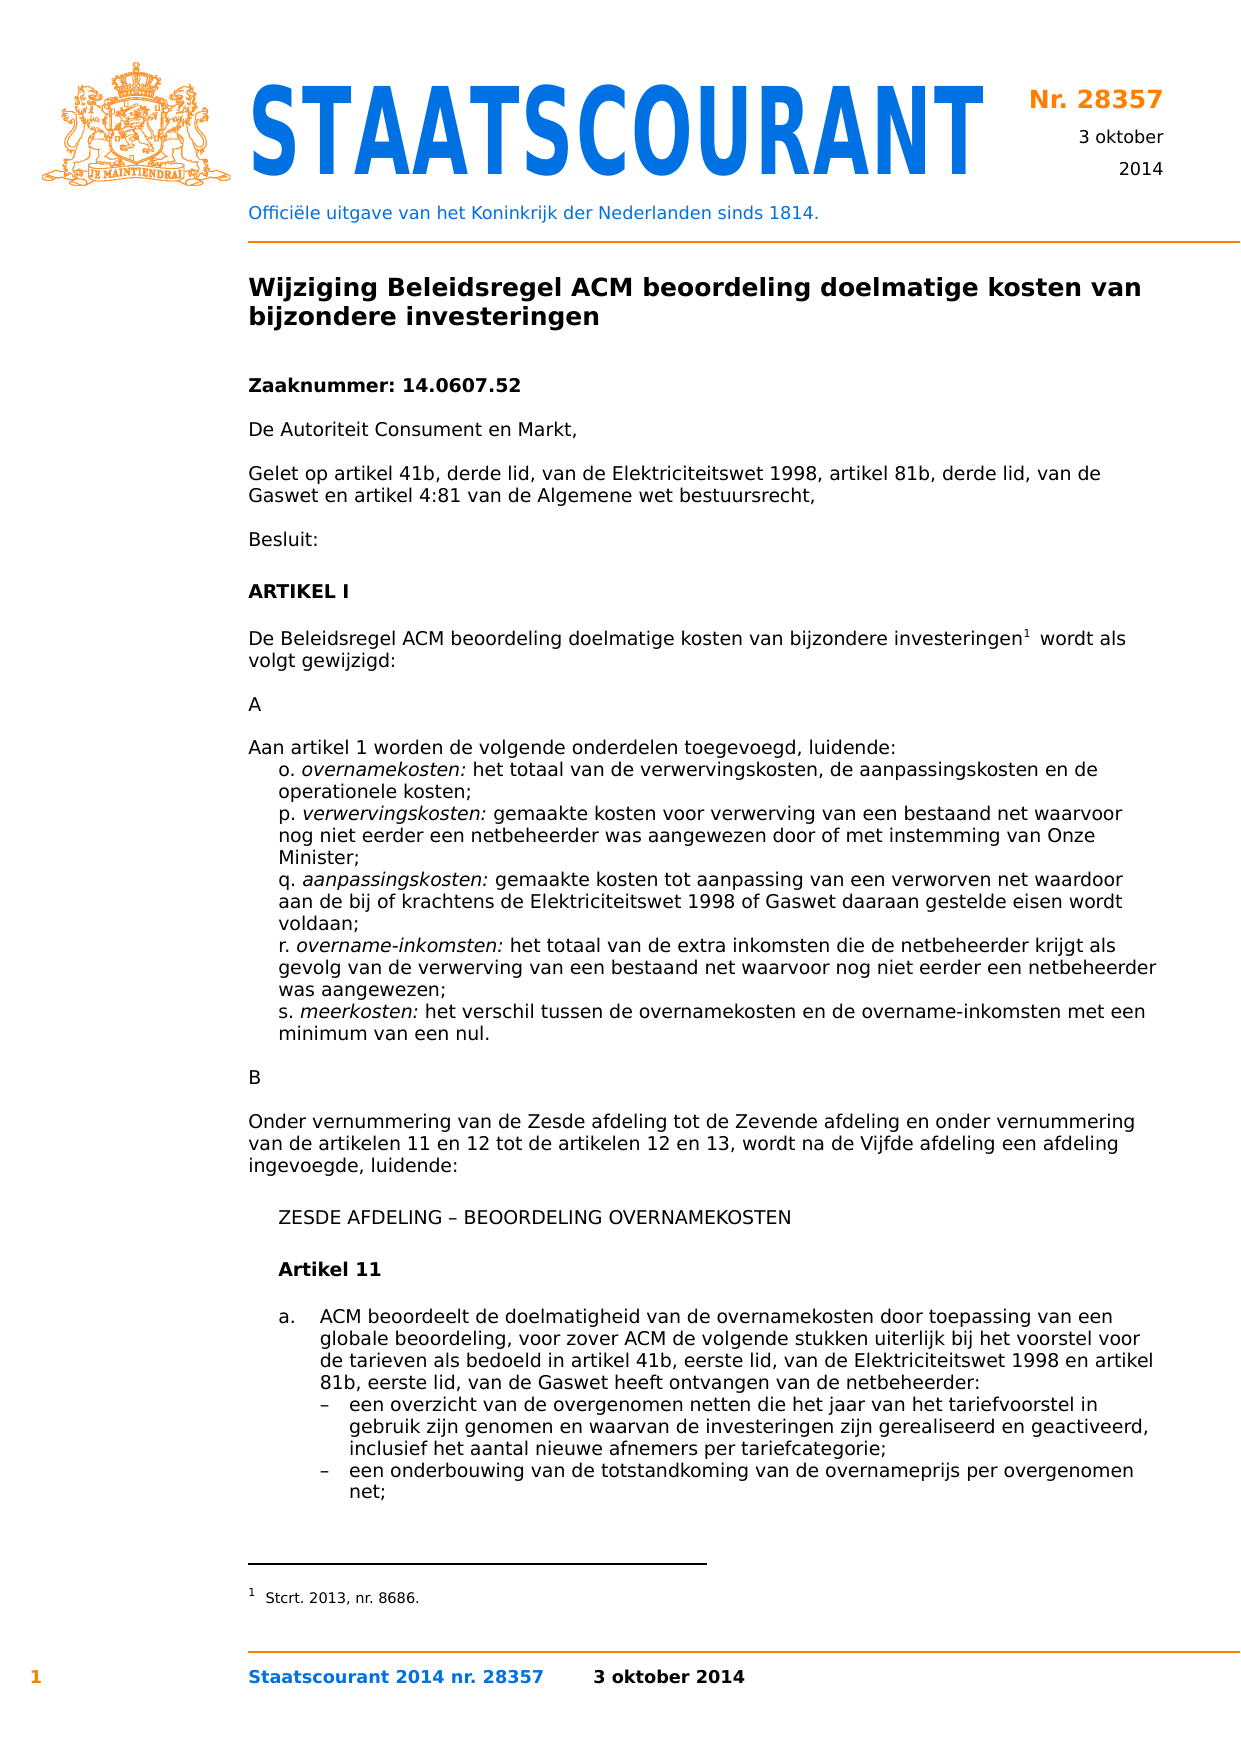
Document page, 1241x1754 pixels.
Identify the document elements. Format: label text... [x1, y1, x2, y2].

text Besluit: [248, 529, 1163, 551]
subtitle Artikel 11 [278, 1259, 1163, 1281]
text r. overname-inkomsten: het totaal van de extra inkomsten die de netbeheerder krijgt als gevolg van de verwerving van een bestaand net waarvoor nog niet eerder een netbeheerder was aangewezen; [278, 935, 1163, 1001]
text – een overzicht van de overgenomen netten die het jaar van het tariefvoorstel in gebruik zijn genomen en waarvan de investeringen zijn gerealiseerd en geactiveerd, inclusief het aantal nieuwe afnemers per tariefcategorie; [319, 1393, 1163, 1459]
text – een onderbouwing van de totstandkoming van de overnameprijs per overgenomen net; [319, 1459, 1163, 1503]
text De Autoriteit Consument en Markt, [248, 419, 1163, 441]
text o. overnamekosten: het totaal van de verwervingskosten, de aanpassingskosten en de operationele kosten; [278, 759, 1163, 803]
text s. meerkosten: het verschil tussen de overnamekosten en de overname-inkomsten met een minimum van een nul. [278, 1001, 1163, 1045]
table_header STAATSCOURANT [248, 62, 998, 203]
subtitle Wijziging Beleidsregel ACM beoordeling doelmatige kosten van bijzondere investeringen [248, 273, 1163, 331]
text B [248, 1067, 1163, 1089]
text Zaaknummer: 14.0607.52 [248, 375, 1163, 397]
table_cell 2014 [998, 153, 1240, 203]
text A [248, 693, 1163, 715]
text De Beleidsregel ACM beoordeling doelmatige kosten van bijzondere investeringen wordt als volgt gewijzigd: [248, 628, 1163, 672]
text p. verwervingskosten: gemaakte kosten voor verwerving van een bestaand net waarvoor nog niet eerder een netbeheerder was aangewezen door of met instemming van Onze Minister; [278, 803, 1163, 869]
text Onder vernummering van de Zesde afdeling tot de Zevende afdeling en onder vernummering van de artikelen 11 en 12 tot de artikelen 12 en 13, wordt na de Vijfde afdeling een afdeling ingevoegde, luidende: [248, 1111, 1163, 1177]
text q. aanpassingskosten: gemaakte kosten tot aanpassing van een verworven net waardoor aan de bij of krachtens de Elektriciteitswet 1998 of Gaswet daaraan gestelde eisen wordt voldaan; [278, 869, 1163, 935]
text Gelet op artikel 41b, derde lid, van de Elektriciteitswet 1998, artikel 81b, derde lid, van de Gaswet en artikel 4:81 van de Algemene wet bestuursrecht, [248, 463, 1163, 507]
subtitle ZESDE AFDELING – BEOORDELING OVERNAMEKOSTEN [278, 1207, 1163, 1229]
text Aan artikel 1 worden de volgende onderdelen toegevoegd, luidende: [248, 737, 1163, 759]
text a. ACM beoordeelt de doelmatigheid van de overnamekosten door toepassing van een globale beoordeling, voor zover ACM de volgende stukken uiterlijk bij het voorstel voor de tarieven als bedoeld in artikel 41b, eerste lid, van de Elektriciteitswet 1998 en artikel 81b, eerste lid, van de Gaswet heeft ontvangen van de netbeheerder: [278, 1306, 1163, 1393]
text Stcrt. 2013, nr. 8686. [248, 1586, 1163, 1608]
subtitle ARTIKEL I [248, 581, 1163, 603]
table_cell 3 oktober [998, 121, 1240, 153]
table_header Nr. 28357 [998, 62, 1240, 121]
table_cell Officiële uitgave van het Koninkrijk der Nederlanden sinds 1814. [248, 203, 1240, 241]
picture [41, 62, 231, 186]
table_header [25, 62, 248, 241]
